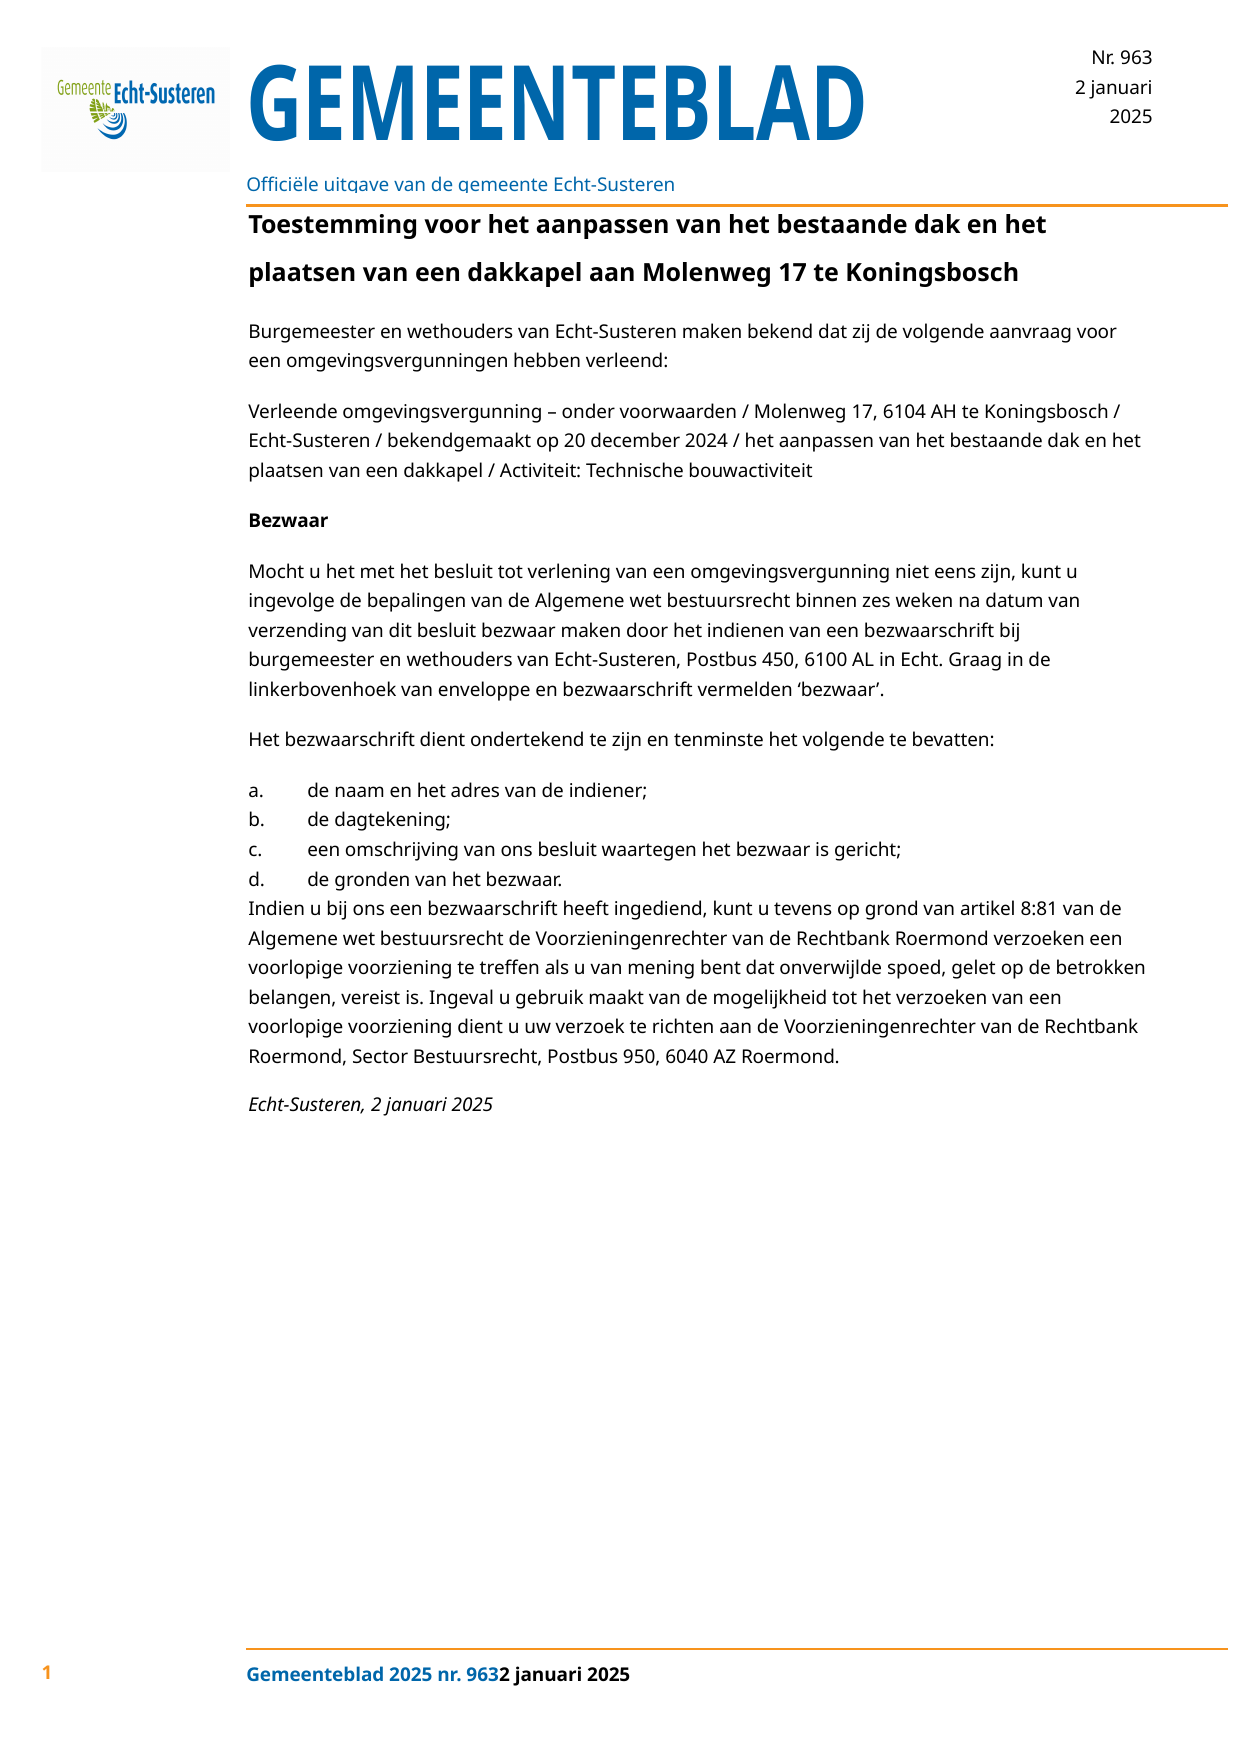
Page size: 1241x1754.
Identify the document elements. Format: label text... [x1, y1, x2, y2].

text Het bezwaarschrift dient ondertekend te zijn en tenminste het volgende te bevatten: [248, 727, 1152, 752]
list de dagtekening; [248, 807, 1152, 832]
text Burgemeester en wethouders van Echt-Susteren maken bekend dat zij de volgende aanvraag voor een omgevingsvergunningen hebben verleend: [248, 318, 1152, 373]
text Toestemming voor het aanpassen van het bestaande dak en het plaatsen van een dakkapel aan Molenweg 17 te Koningsbosch [248, 207, 1152, 288]
text Mocht u het met het besluit tot verlening van een omgevingsvergunning niet eens zijn, kunt u ingevolge de bepalingen van de Algemene wet bestuursrecht binnen zes weken na datum van verzending van dit besluit bezwaar maken door het indienen van een bezwaarschrift bij burgemeester en wethouders van Echt-Susteren, Postbus 450, 6100 AL in Echt. Graag in de linkerbovenhoek van enveloppe en bezwaarschrift vermelden ‘bezwaar’. [248, 558, 1152, 702]
text Bezwaar [248, 507, 1152, 533]
list een omschrijving van ons besluit waartegen het bezwaar is gericht; [248, 836, 1152, 862]
text Indien u bij ons een bezwaarschrift heeft ingediend, kunt u tevens op grond van artikel 8:81 van de Algemene wet bestuursrecht de Voorzieningenrechter van de Rechtbank Roermond verzoeken een voorlopige voorziening te treffen als u van mening bent dat onverwijlde spoed, gelet op de betrokken belangen, vereist is. Ingeval u gebruik maakt van de mogelijkheid tot het verzoeken van een voorlopige voorziening dient u uw verzoek te richten aan de Voorzieningenrechter van de Rechtbank Roermond, Sector Bestuursrecht, Postbus 950, 6040 AZ Roermond. [248, 895, 1152, 1069]
text Echt-Susteren, 2 januari 2025 [248, 1091, 1152, 1117]
list de naam en het adres van de indiener; [248, 777, 1152, 803]
text Verleende omgevingsvergunning – onder voorwaarden / Molenweg 17, 6104 AH te Koningsbosch / Echt-Susteren / bekendgemaakt op 20 december 2024 / het aanpassen van het bestaande dak en het plaatsen van een dakkapel / Activiteit: Technische bouwactiviteit [248, 398, 1152, 483]
picture [41, 47, 231, 172]
list de gronden van het bezwaar. [248, 866, 1152, 892]
